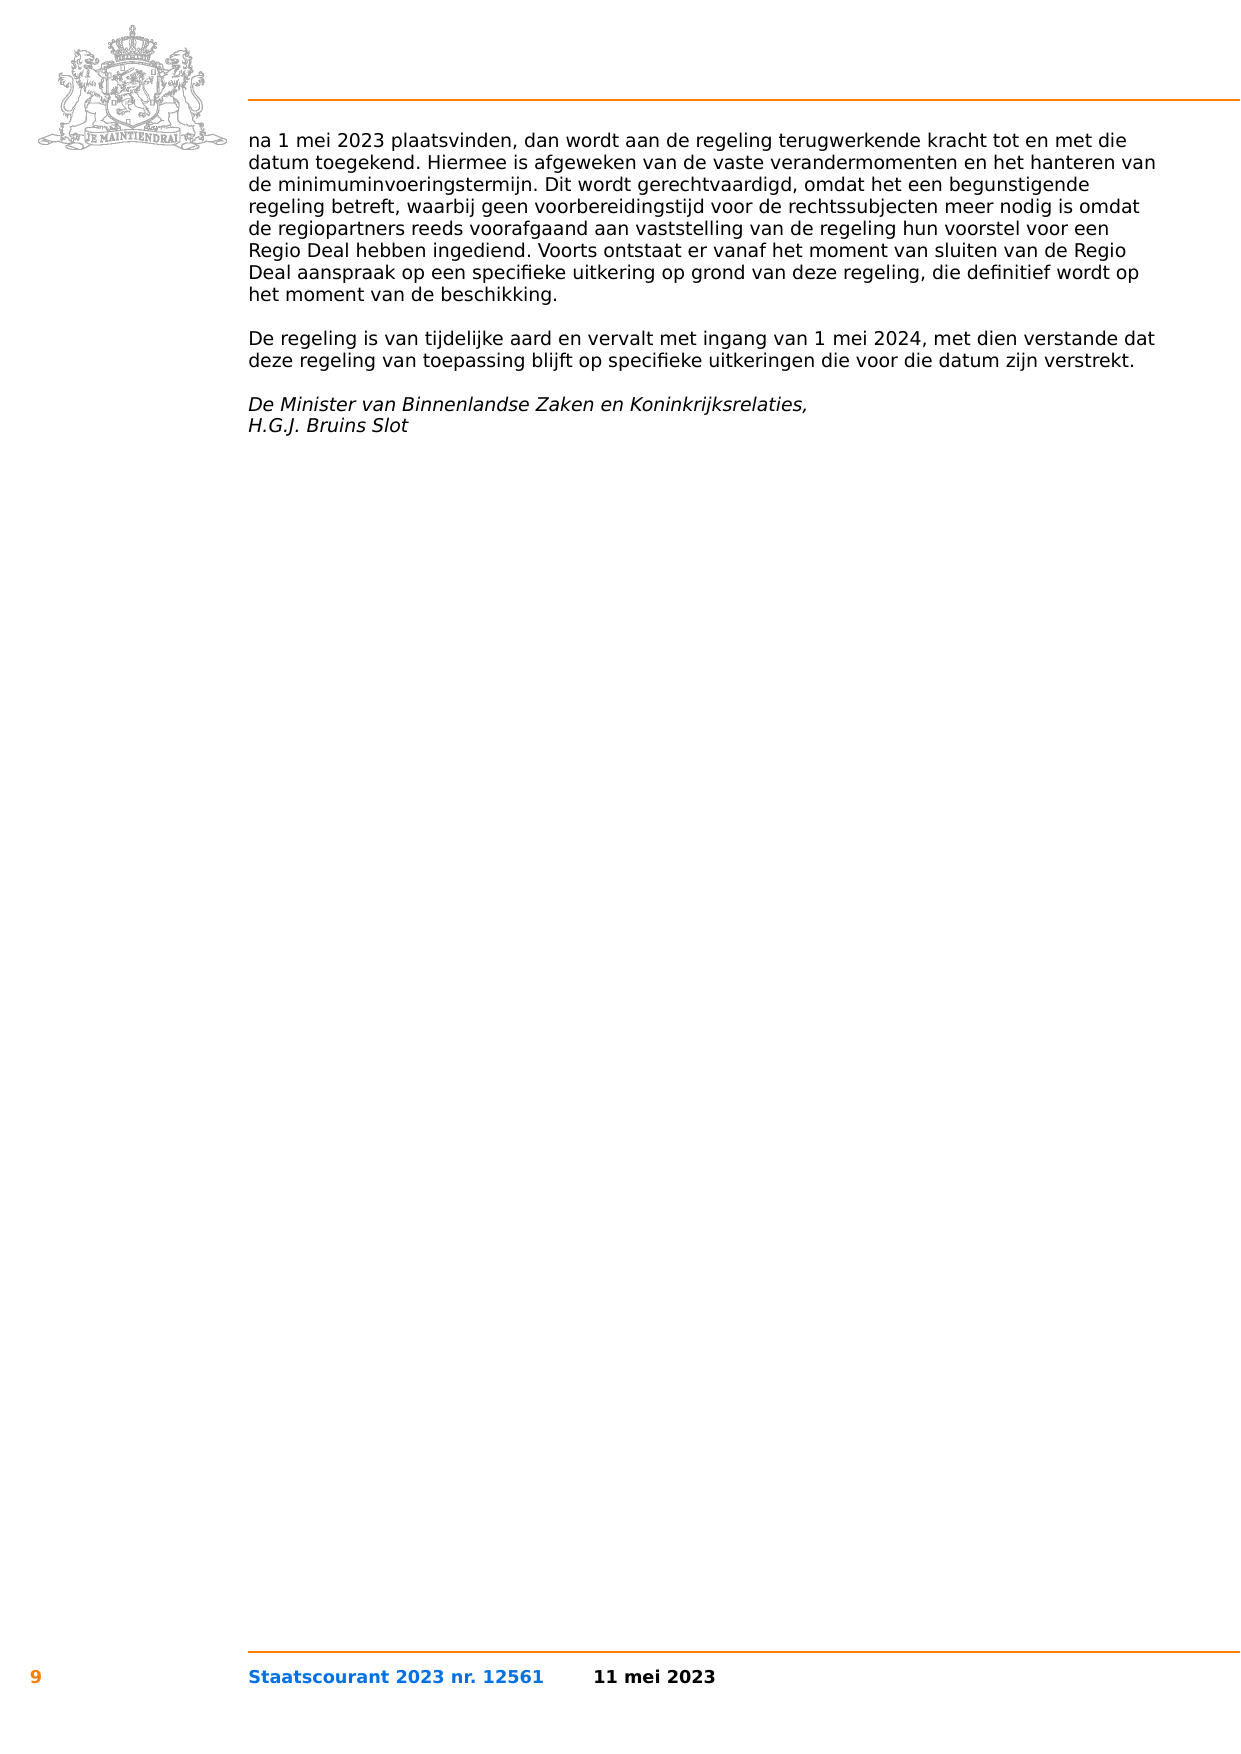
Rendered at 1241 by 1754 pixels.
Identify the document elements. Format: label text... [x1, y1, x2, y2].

picture [38, 25, 227, 150]
text na 1 mei 2023 plaatsvinden, dan wordt aan de regeling terugwerkende kracht tot en met die datum toegekend. Hiermee is afgeweken van de vaste verandermomenten en het hanteren van de minimuminvoeringstermijn. Dit wordt gerechtvaardigd, omdat het een begunstigende regeling betreft, waarbij geen voorbereidingstijd voor de rechtssubjecten meer nodig is omdat de regiopartners reeds voorafgaand aan vaststelling van de regeling hun voorstel voor een Regio Deal hebben ingediend. Voorts ontstaat er vanaf het moment van sluiten van de Regio Deal aanspraak op een specifieke uitkering op grond van deze regeling, die definitief wordt op het moment van de beschikking. [248, 130, 1163, 306]
text De Minister van Binnenlandse Zaken en Koninkrijksrelaties, H.G.J. Bruins Slot [248, 393, 1163, 437]
text De regeling is van tijdelijke aard en vervalt met ingang van 1 mei 2024, met dien verstande dat deze regeling van toepassing blijft op specifieke uitkeringen die voor die datum zijn verstrekt. [248, 328, 1163, 372]
